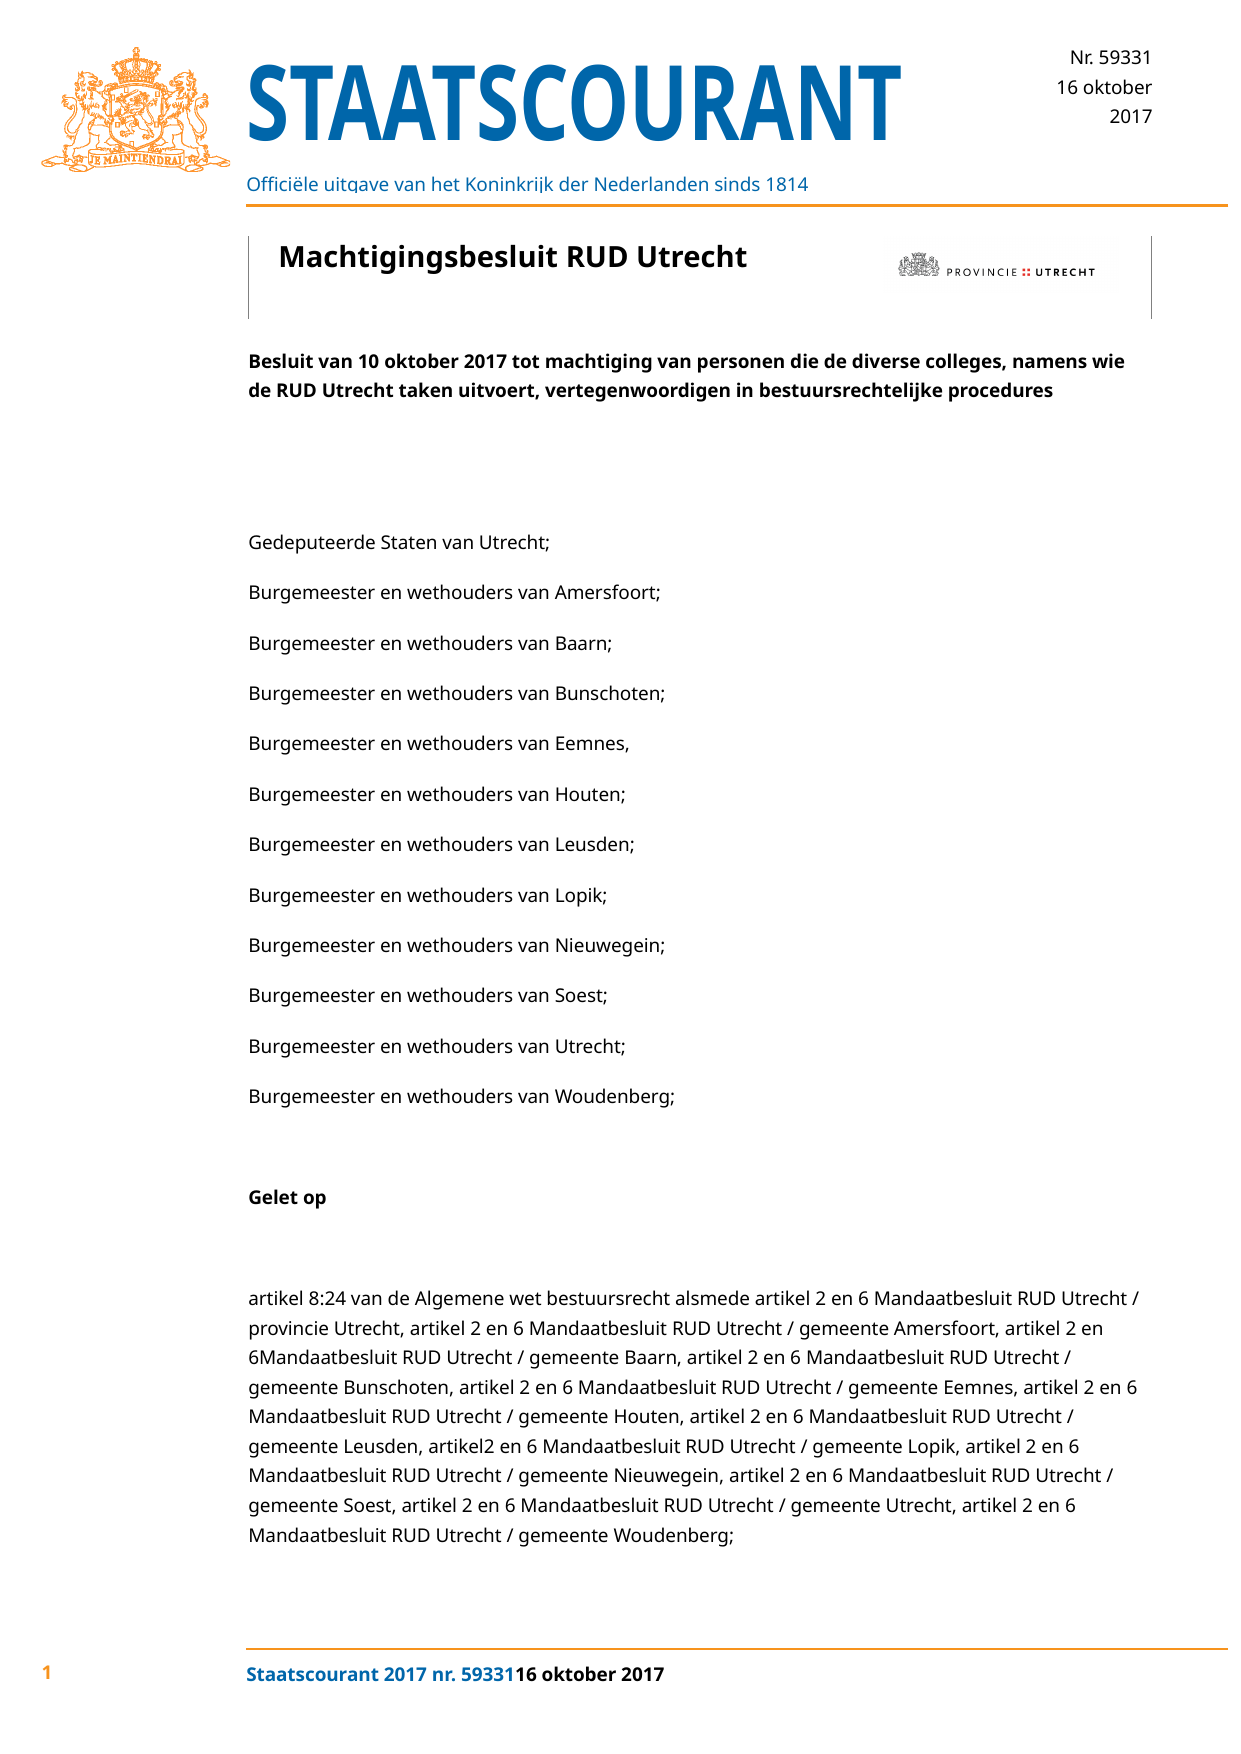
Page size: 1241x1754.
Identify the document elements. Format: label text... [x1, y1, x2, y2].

text Burgemeester en wethouders van Woudenberg; [248, 1083, 1152, 1109]
table_header Machtigingsbesluit RUD Utrecht [249, 236, 850, 319]
picture [41, 47, 231, 172]
text Burgemeester en wethouders van Nieuwegein; [248, 932, 1152, 958]
text Burgemeester en wethouders van Amersfoort; [248, 579, 1152, 605]
text Burgemeester en wethouders van Leusden; [248, 831, 1152, 857]
table_header [850, 236, 1151, 319]
text Besluit van 10 oktober 2017 tot machtiging van personen die de diverse colleges, namens wie de RUD Utrecht taken uitvoert, vertegenwoordigen in bestuursrechtelijke procedures [248, 348, 1152, 403]
text Burgemeester en wethouders van Utrecht; [248, 1033, 1152, 1059]
text Burgemeester en wethouders van Soest; [248, 983, 1152, 1008]
text Gedeputeerde Staten van Utrecht; [248, 529, 1152, 555]
text Gelet op [248, 1184, 1152, 1210]
text artikel 8:24 van de Algemene wet bestuursrecht alsmede artikel 2 en 6 Mandaatbesluit RUD Utrecht / provincie Utrecht, artikel 2 en 6 Mandaatbesluit RUD Utrecht / gemeente Amersfoort, artikel 2 en 6Mandaatbesluit RUD Utrecht / gemeente Baarn, artikel 2 en 6 Mandaatbesluit RUD Utrecht / gemeente Bunschoten, artikel 2 en 6 Mandaatbesluit RUD Utrecht / gemeente Eemnes, artikel 2 en 6 Mandaatbesluit RUD Utrecht / gemeente Houten, artikel 2 en 6 Mandaatbesluit RUD Utrecht / gemeente Leusden, artikel2 en 6 Mandaatbesluit RUD Utrecht / gemeente Lopik, artikel 2 en 6 Mandaatbesluit RUD Utrecht / gemeente Nieuwegein, artikel 2 en 6 Mandaatbesluit RUD Utrecht / gemeente Soest, artikel 2 en 6 Mandaatbesluit RUD Utrecht / gemeente Utrecht, artikel 2 en 6 Mandaatbesluit RUD Utrecht / gemeente Woudenberg; [248, 1285, 1152, 1548]
text Burgemeester en wethouders van Houten; [248, 781, 1152, 807]
text Burgemeester en wethouders van Baarn; [248, 630, 1152, 656]
text Burgemeester en wethouders van Lopik; [248, 882, 1152, 908]
text Burgemeester en wethouders van Bunschoten; [248, 680, 1152, 706]
picture [882, 236, 1119, 293]
text Burgemeester en wethouders van Eemnes, [248, 731, 1152, 756]
